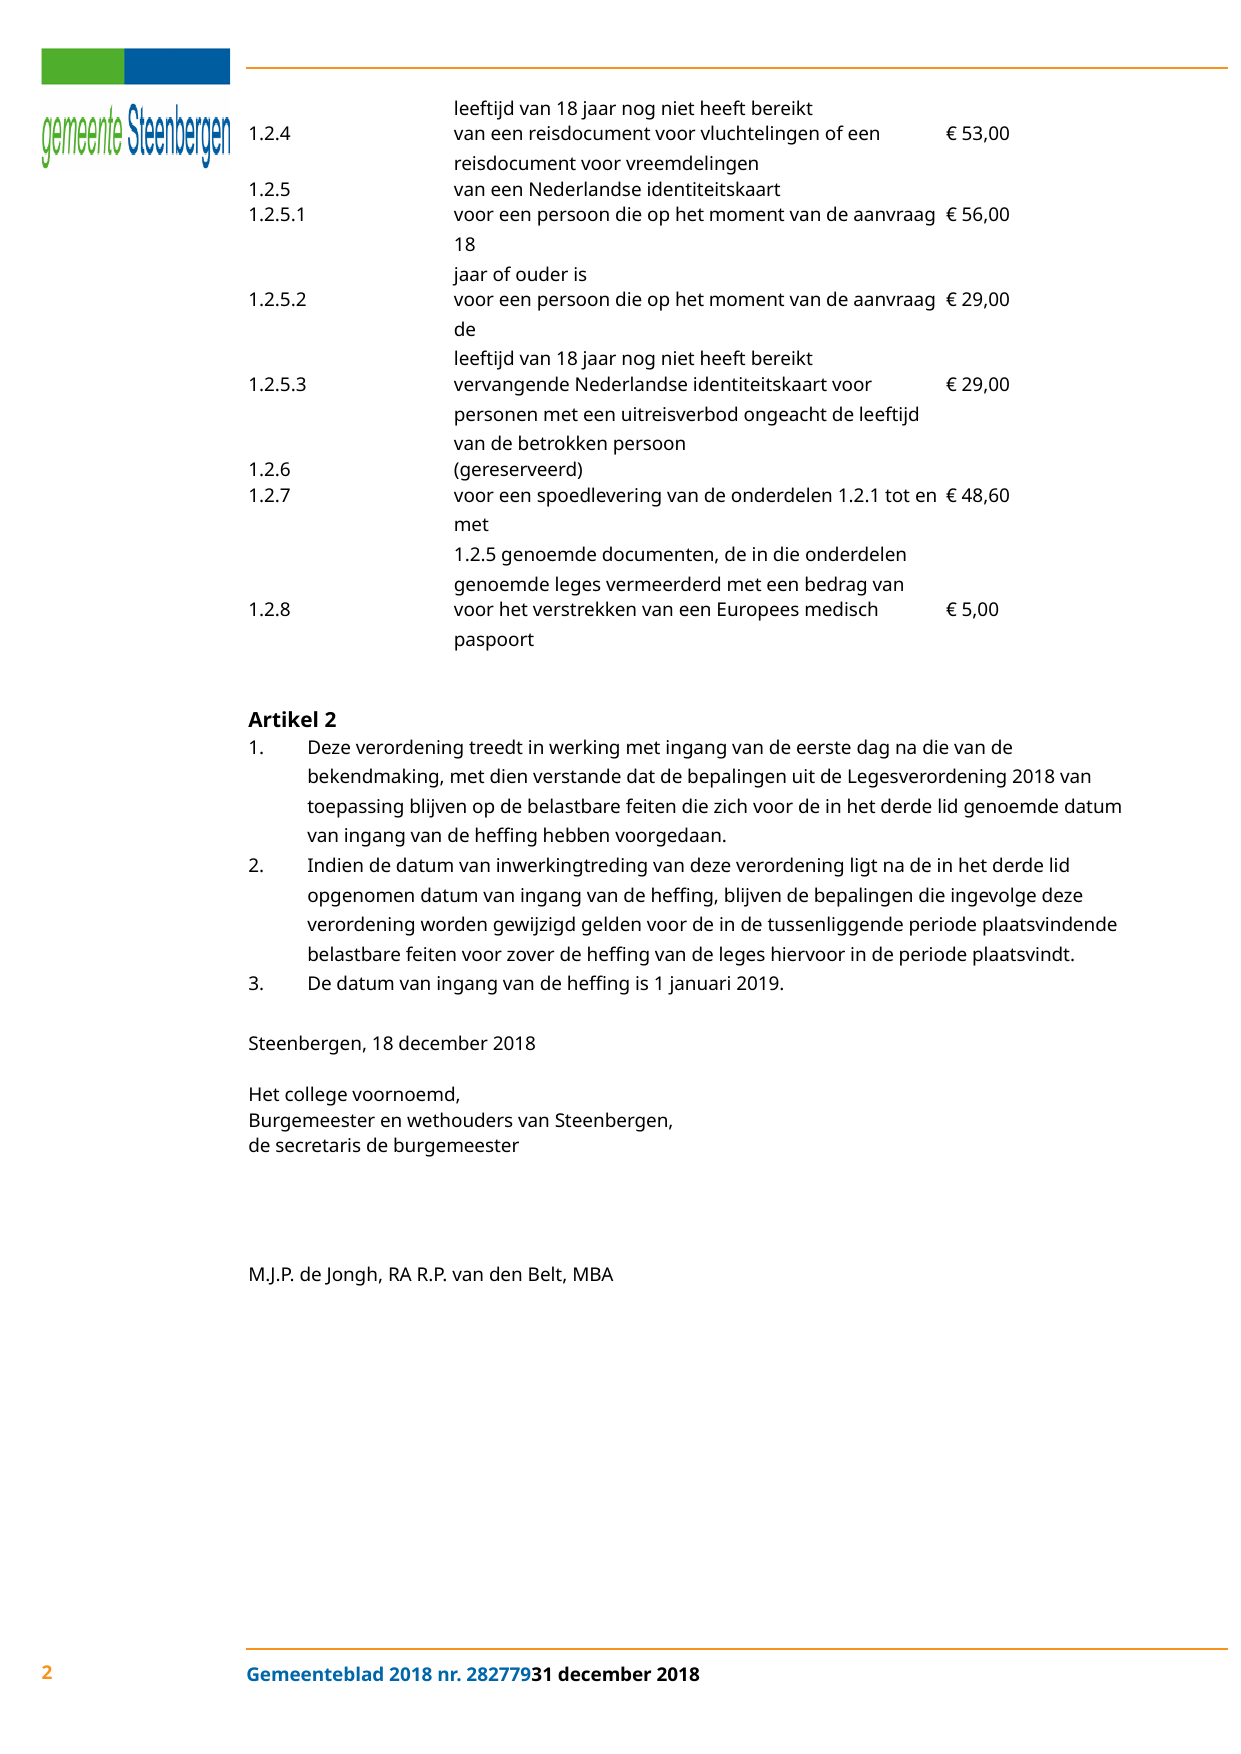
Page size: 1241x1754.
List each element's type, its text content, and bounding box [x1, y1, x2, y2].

table_cell van een Nederlandse identiteitskaart [454, 176, 946, 202]
list Deze verordening treedt in werking met ingang van de eerste dag na die van de bekendmaking, met dien verstande dat de bepalingen uit de Legesverordening 2018 van toepassing blijven op de belastbare feiten die zich voor de in het derde lid genoemde datum van ingang van de heffing hebben voorgedaan. [248, 734, 1152, 848]
table_cell 1.2.5.3 [248, 371, 454, 456]
table_cell [248, 95, 454, 121]
table_cell 1.2.5.1 [248, 202, 454, 286]
table_cell 1.2.6 [248, 456, 454, 482]
list De datum van ingang van de heffing is 1 januari 2019. [248, 971, 1152, 996]
table_cell voor het verstrekken van een Europees medisch paspoort [454, 596, 946, 652]
table_cell leeftijd van 18 jaar nog niet heeft bereikt [454, 95, 946, 121]
table_cell € 5,00 [946, 596, 1152, 652]
table_cell € 48,60 [946, 482, 1152, 596]
table_cell voor een persoon die op het moment van de aanvraag 18 jaar of ouder is [454, 202, 946, 286]
table_cell voor een persoon die op het moment van de aanvraag de leeftijd van 18 jaar nog niet heeft bereikt [454, 286, 946, 371]
text Steenbergen, 18 december 2018 [248, 1030, 1152, 1055]
table_cell 1.2.4 [248, 121, 454, 176]
text Burgemeester en wethouders van Steenbergen, [248, 1107, 1152, 1133]
table_cell 1.2.5 [248, 176, 454, 202]
list Indien de datum van inwerkingtreding van deze verordening ligt na de in het derde lid opgenomen datum van ingang van de heffing, blijven de bepalingen die ingevolge deze verordening worden gewijzigd gelden voor de in de tussenliggende periode plaatsvindende belastbare feiten voor zover de heffing van de leges hiervoor in de periode plaatsvindt. [248, 852, 1152, 967]
table_cell € 56,00 [946, 202, 1152, 286]
picture [41, 47, 231, 172]
text Het college voornoemd, [248, 1081, 1152, 1107]
table_cell € 53,00 [946, 121, 1152, 176]
table_cell € 29,00 [946, 371, 1152, 456]
text M.J.P. de Jongh, RA R.P. van den Belt, MBA [248, 1261, 1152, 1287]
table_cell vervangende Nederlandse identiteitskaart voor personen met een uitreisverbod ongeacht de leeftijd van de betrokken persoon [454, 371, 946, 456]
table_cell € 29,00 [946, 286, 1152, 371]
table_cell 1.2.5.2 [248, 286, 454, 371]
table_cell voor een spoedlevering van de onderdelen 1.2.1 tot en met 1.2.5 genoemde documenten, de in die onderdelen genoemde leges vermeerderd met een bedrag van [454, 482, 946, 596]
table_cell (gereserveerd) [454, 456, 946, 482]
text Artikel 2 [248, 705, 1152, 734]
table_cell [946, 176, 1152, 202]
text de secretaris de burgemeester [248, 1133, 1152, 1158]
table_cell [946, 95, 1152, 121]
table_cell 1.2.8 [248, 596, 454, 652]
table_cell 1.2.7 [248, 482, 454, 596]
table_cell van een reisdocument voor vluchtelingen of een reisdocument voor vreemdelingen [454, 121, 946, 176]
table_cell [946, 456, 1152, 482]
